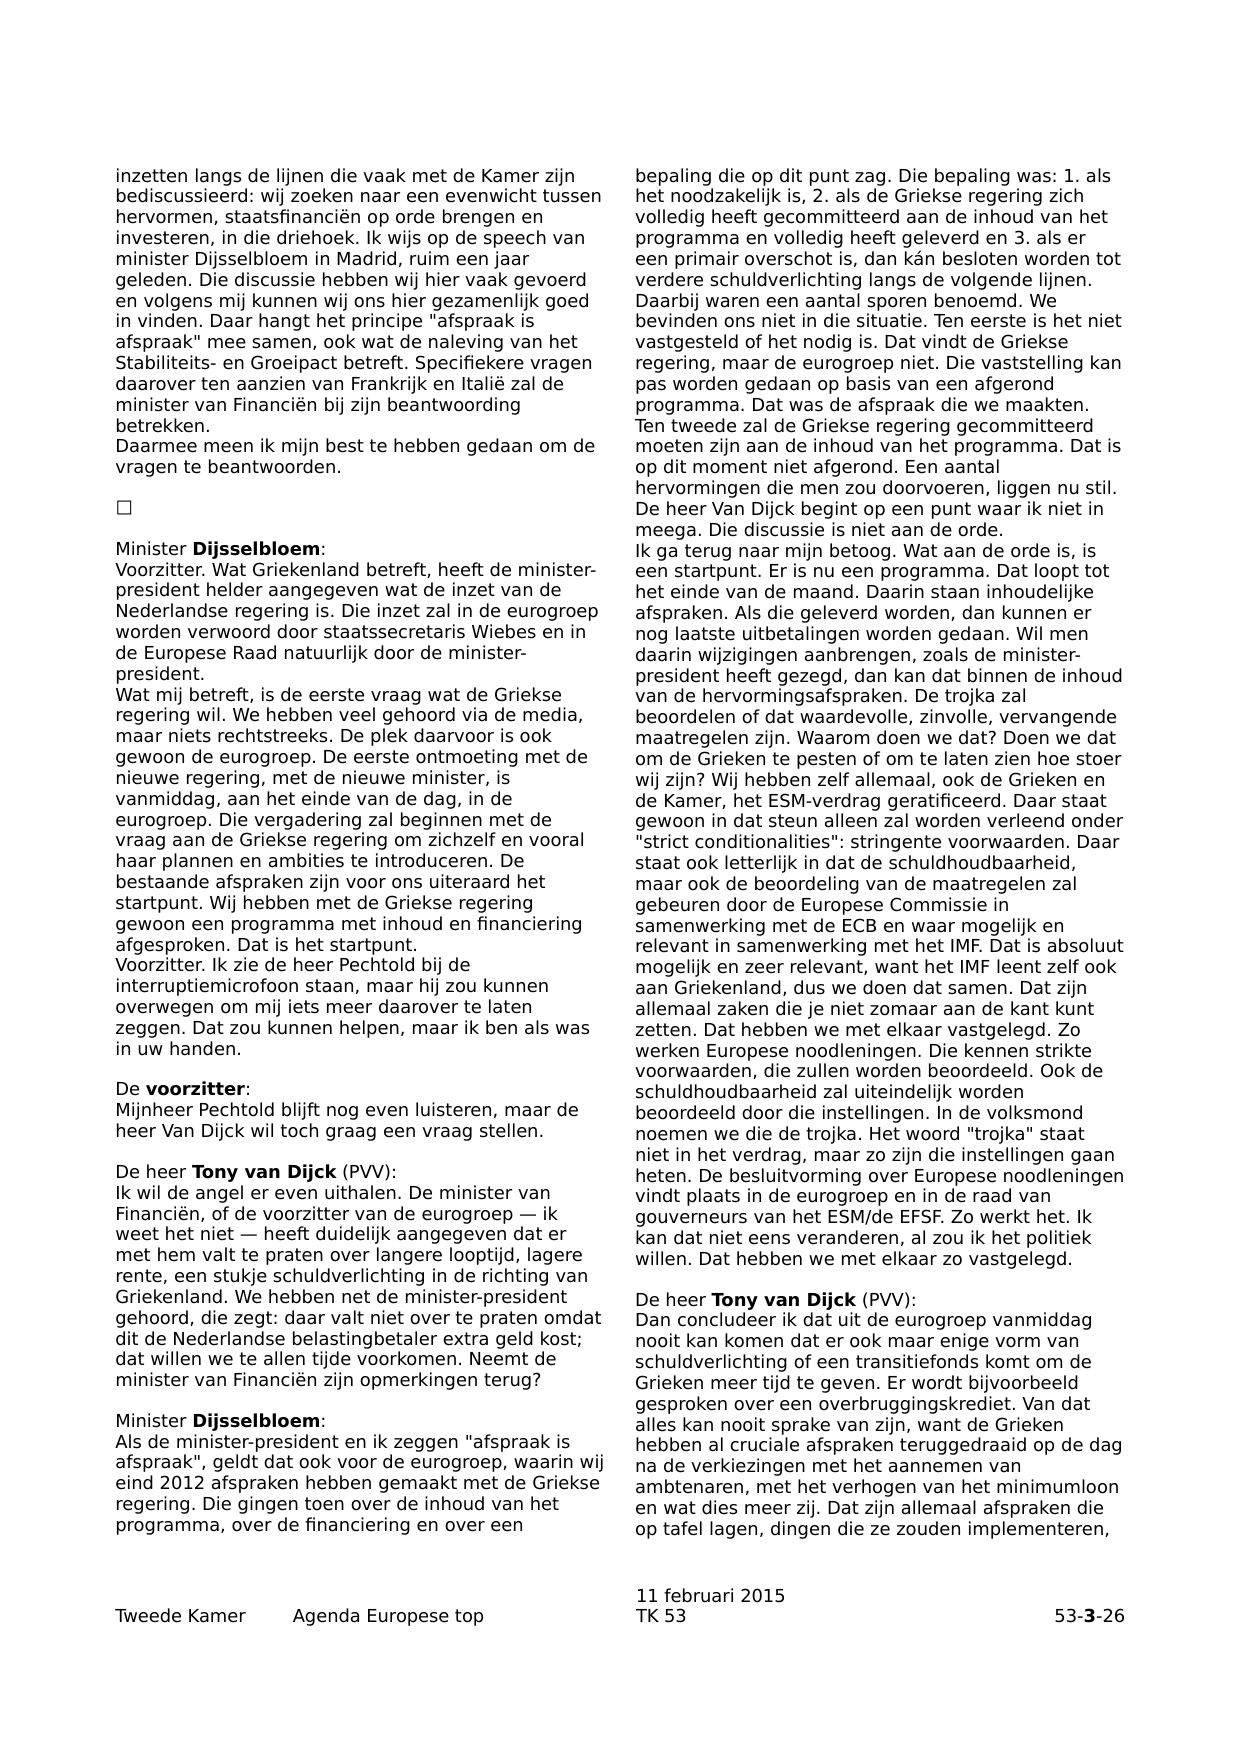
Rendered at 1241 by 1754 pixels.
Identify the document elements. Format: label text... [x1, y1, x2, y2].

text Ik ga terug naar mijn betoog. Wat aan de orde is, is een startpunt. Er is nu een programma. Dat loopt tot het einde van de maand. Daarin staan inhoudelijke afspraken. Als die geleverd worden, dan kunnen er nog laatste uitbetalingen worden gedaan. Wil men daarin wijzigingen aanbrengen, zoals de minister-president heeft gezegd, dan kan dat binnen de inhoud van de hervormingsafspraken. De trojka zal beoordelen of dat waardevolle, zinvolle, vervangende maatregelen zijn. Waarom doen we dat? Doen we dat om de Grieken te pesten of om te laten zien hoe stoer wij zijn? Wij hebben zelf allemaal, ook de Grieken en de Kamer, het ESM-verdrag geratificeerd. Daar staat gewoon in dat steun alleen zal worden verleend onder "strict conditionalities": stringente voorwaarden. Daar staat ook letterlijk in dat de schuldhoudbaarheid, maar ook de beoordeling van de maatregelen zal gebeuren door de Europese Commissie in samenwerking met de ECB en waar mogelijk en relevant in samenwerking met het IMF. Dat is absoluut mogelijk en zeer relevant, want het IMF leent zelf ook aan Griekenland, dus we doen dat samen. Dat zijn allemaal zaken die je niet zomaar aan de kant kunt zetten. Dat hebben we met elkaar vastgelegd. Zo werken Europese noodleningen. Die kennen strikte voorwaarden, die zullen worden beoordeeld. Ook de schuldhoudbaarheid zal uiteindelijk worden beoordeeld door die instellingen. In de volksmond noemen we die de trojka. Het woord "trojka" staat niet in het verdrag, maar zo zijn die instellingen gaan heten. De besluitvorming over Europese noodleningen vindt plaats in de eurogroep en in de raad van gouverneurs van het ESM/de EFSF. Zo werkt het. Ik kan dat niet eens veranderen, al zou ik het politiek willen. Dat hebben we met elkaar zo vastgelegd. [635, 540, 1125, 1269]
text Dan concludeer ik dat uit de eurogroep vanmiddag nooit kan komen dat er ook maar enige vorm van schuldverlichting of een transitiefonds komt om de Grieken meer tijd te geven. Er wordt bijvoorbeeld gesproken over een overbruggingskrediet. Van dat alles kan nooit sprake van zijn, want de Grieken hebben al cruciale afspraken teruggedraaid op de dag na de verkiezingen met het aannemen van ambtenaren, met het verhogen van het minimumloon en wat dies meer zij. Dat zijn allemaal afspraken die op tafel lagen, dingen die ze zouden implementeren, [635, 1310, 1125, 1539]
text Daarmee meen ik mijn best te hebben gedaan om de vragen te beantwoorden. [115, 436, 605, 478]
text Mijnheer Pechtold blijft nog even luisteren, maar de heer Van Dijck wil toch graag een vraag stellen. [115, 1100, 605, 1142]
text inzetten langs de lijnen die vaak met de Kamer zijn bediscussieerd: wij zoeken naar een evenwicht tussen hervormen, staatsfinanciën op orde brengen en investeren, in die driehoek. Ik wijs op de speech van minister Dijsselbloem in Madrid, ruim een jaar geleden. Die discussie hebben wij hier vaak gevoerd en volgens mij kunnen wij ons hier gezamenlijk goed in vinden. Daar hangt het principe "afspraak is afspraak" mee samen, ook wat de naleving van het Stabiliteits- en Groeipact betreft. Specifiekere vragen daarover ten aanzien van Frankrijk en Italië zal de minister van Financiën bij zijn beantwoording betrekken. [115, 165, 605, 436]
text Als de minister-president en ik zeggen "afspraak is afspraak", geldt dat ook voor de eurogroep, waarin wij eind 2012 afspraken hebben gemaakt met de Griekse regering. Die gingen toen over de inhoud van het programma, over de financiering en over een [115, 1431, 605, 1536]
text bepaling die op dit punt zag. Die bepaling was: 1. als het noodzakelijk is, 2. als de Griekse regering zich volledig heeft gecommitteerd aan de inhoud van het programma en volledig heeft geleverd en 3. als er een primair overschot is, dan kán besloten worden tot verdere schuldverlichting langs de volgende lijnen. Daarbij waren een aantal sporen benoemd. We bevinden ons niet in die situatie. Ten eerste is het niet vastgesteld of het nodig is. Dat vindt de Griekse regering, maar de eurogroep niet. Die vaststelling kan pas worden gedaan op basis van een afgerond programma. Dat was de afspraak die we maakten. Ten tweede zal de Griekse regering gecommitteerd moeten zijn aan de inhoud van het programma. Dat is op dit moment niet afgerond. Een aantal hervormingen die men zou doorvoeren, liggen nu stil. De heer Van Dijck begint op een punt waar ik niet in meega. Die discussie is niet aan de orde. [635, 165, 1125, 540]
text Minister Dijsselbloem: [115, 538, 605, 559]
text Minister Dijsselbloem: [115, 1411, 605, 1431]
text Wat mij betreft, is de eerste vraag wat de Griekse regering wil. We hebben veel gehoord via de media, maar niets rechtstreeks. De plek daarvoor is ook gewoon de eurogroep. De eerste ontmoeting met de nieuwe regering, met de nieuwe minister, is vanmiddag, aan het einde van de dag, in de eurogroep. Die vergadering zal beginnen met de vraag aan de Griekse regering om zichzelf en vooral haar plannen en ambities te introduceren. De bestaande afspraken zijn voor ons uiteraard het startpunt. Wij hebben met de Griekse regering gewoon een programma met inhoud en financiering afgesproken. Dat is het startpunt. [115, 684, 605, 955]
text De heer Tony van Dijck (PVV): [115, 1162, 605, 1182]
text De voorzitter: [115, 1079, 605, 1100]
text ⬜ [115, 498, 605, 518]
text De heer Tony van Dijck (PVV): [635, 1289, 1125, 1310]
text Voorzitter. Ik zie de heer Pechtold bij de interruptiemicrofoon staan, maar hij zou kunnen overwegen om mij iets meer daarover te laten zeggen. Dat zou kunnen helpen, maar ik ben als was in uw handen. [115, 955, 605, 1059]
text Voorzitter. Wat Griekenland betreft, heeft de minister-president helder aangegeven wat de inzet van de Nederlandse regering is. Die inzet zal in de eurogroep worden verwoord door staatssecretaris Wiebes en in de Europese Raad natuurlijk door de minister-president. [115, 559, 605, 684]
text Ik wil de angel er even uithalen. De minister van Financiën, of de voorzitter van de eurogroep — ik weet het niet — heeft duidelijk aangegeven dat er met hem valt te praten over langere looptijd, lagere rente, een stukje schuldverlichting in de richting van Griekenland. We hebben net de minister-president gehoord, die zegt: daar valt niet over te praten omdat dit de Nederlandse belastingbetaler extra geld kost; dat willen we te allen tijde voorkomen. Neemt de minister van Financiën zijn opmerkingen terug? [115, 1182, 605, 1391]
